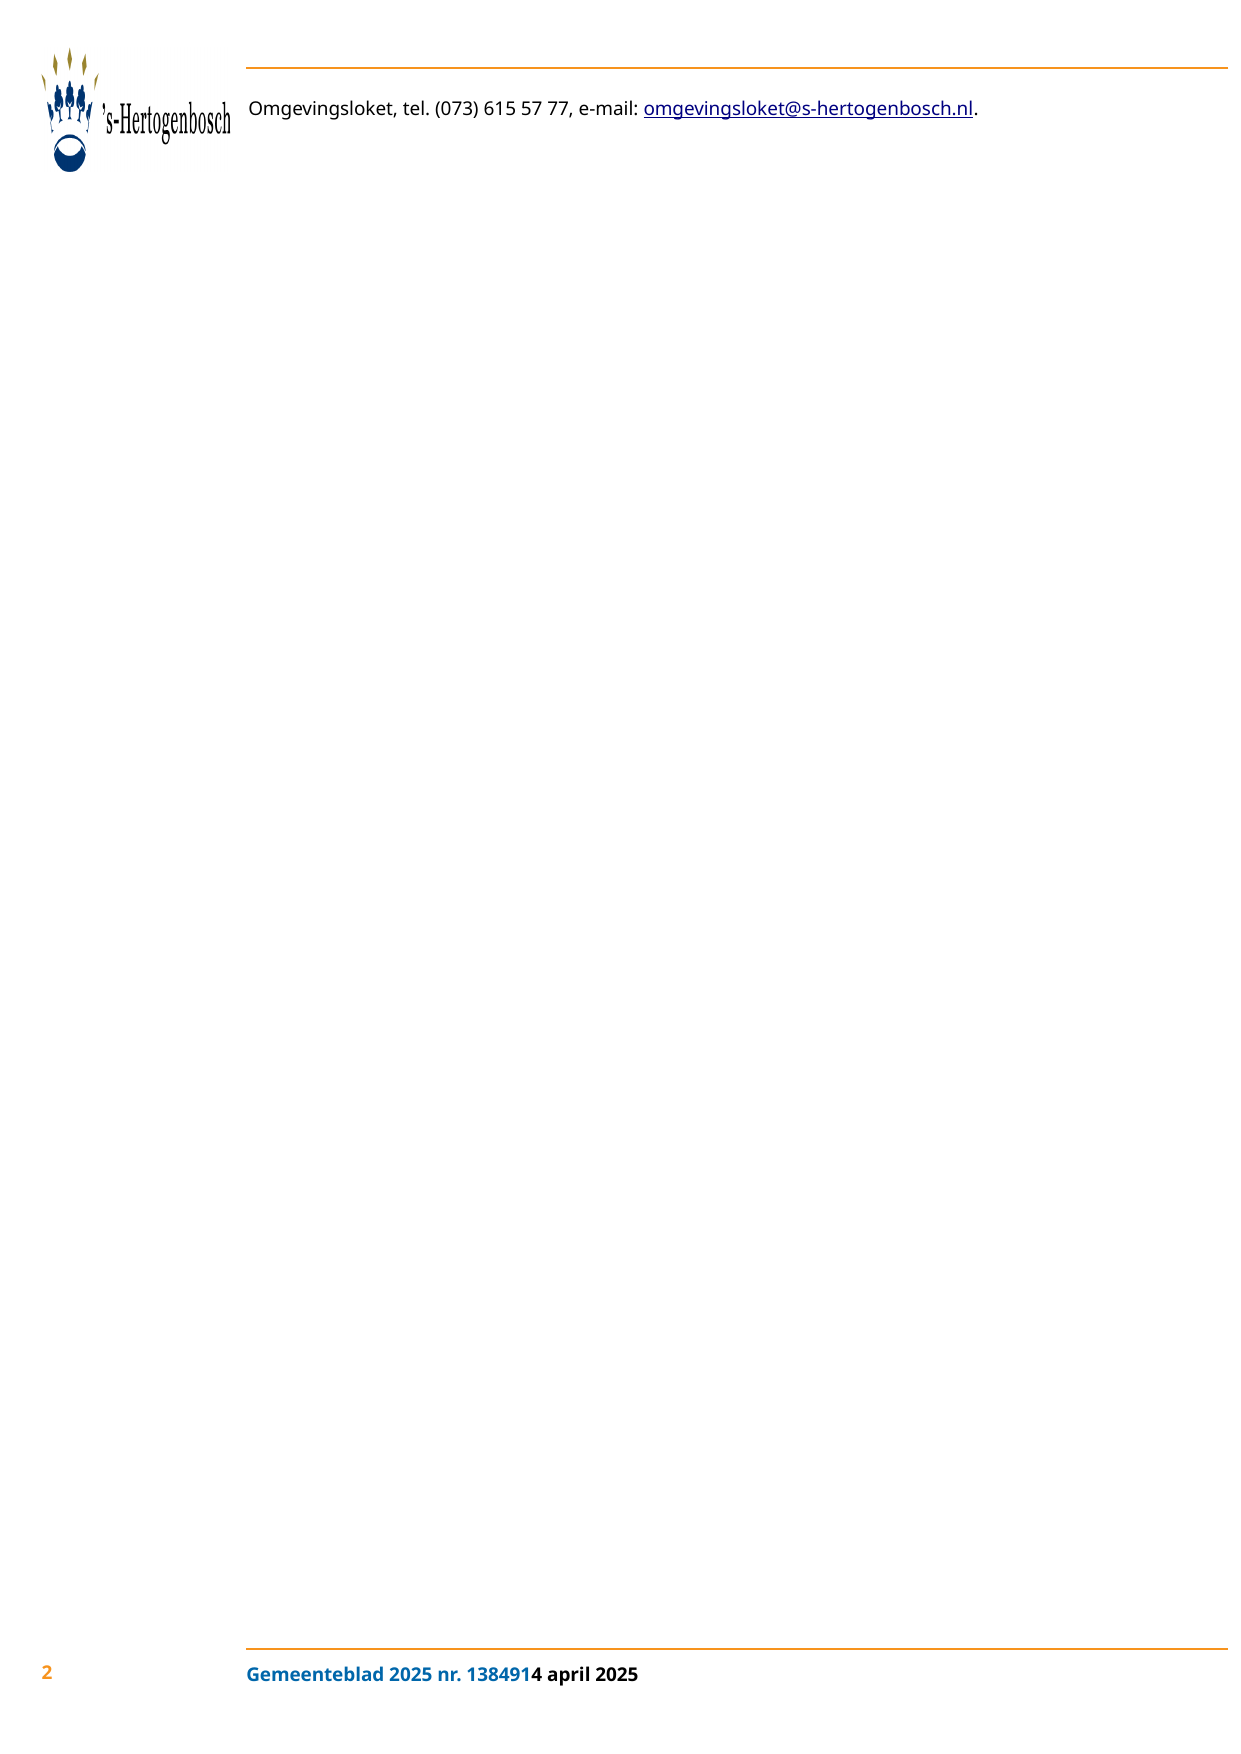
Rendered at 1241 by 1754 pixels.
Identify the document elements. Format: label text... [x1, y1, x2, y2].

text Omgevingsloket, tel. (073) 615 57 77, e-mail: omgevingsloket@s-hertogenbosch.nl. [248, 95, 1152, 121]
picture [41, 47, 231, 172]
